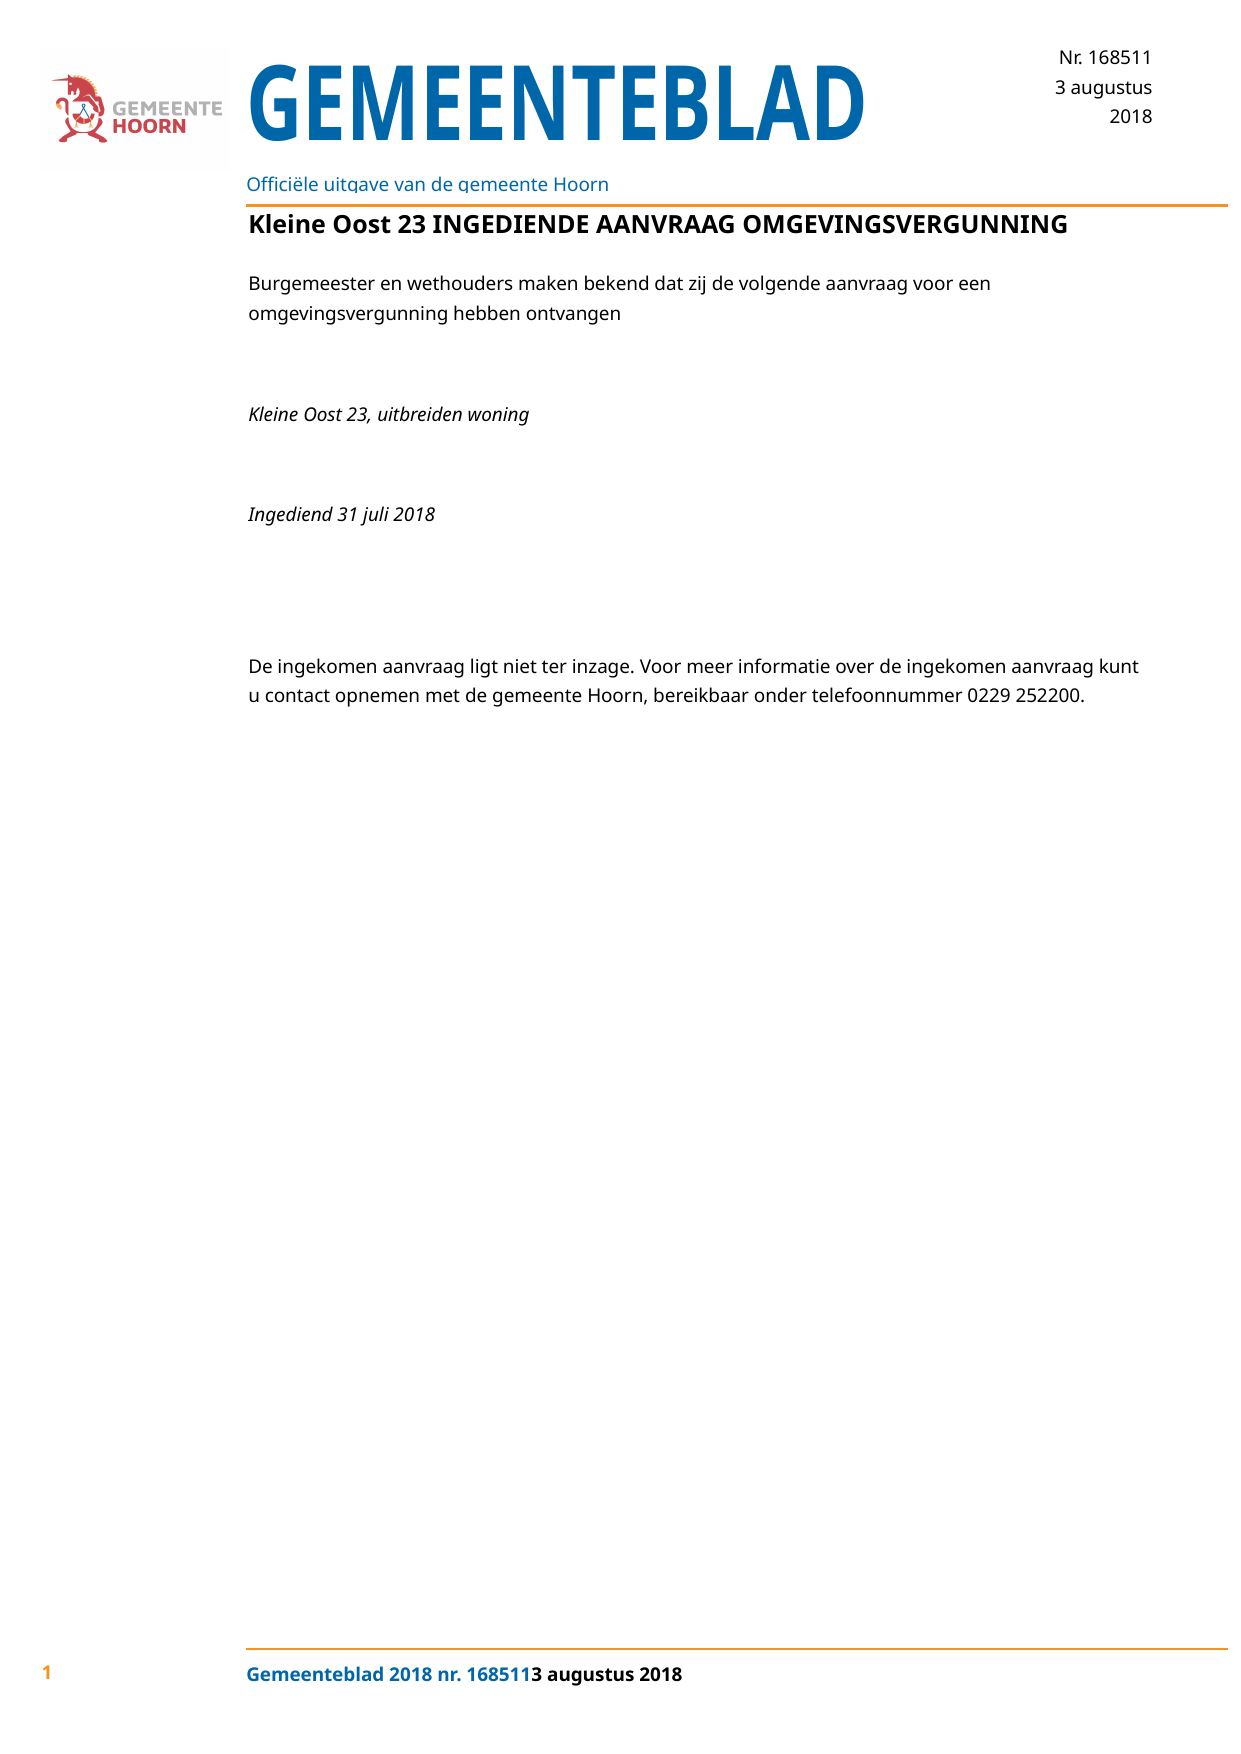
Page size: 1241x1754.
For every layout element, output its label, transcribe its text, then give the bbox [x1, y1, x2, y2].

text Kleine Oost 23 INGEDIENDE AANVRAAG OMGEVINGSVERGUNNING [248, 207, 1152, 241]
text De ingekomen aanvraag ligt niet ter inzage. Voor meer informatie over de ingekomen aanvraag kunt u contact opnemen met de gemeente Hoorn, bereikbaar onder telefoonnummer 0229 252200. [248, 653, 1152, 708]
text Burgemeester en wethouders maken bekend dat zij de volgende aanvraag voor een omgevingsvergunning hebben ontvangen [248, 270, 1152, 326]
text Ingediend 31 juli 2018 [248, 502, 1152, 527]
text Kleine Oost 23, uitbreiden woning [248, 401, 1152, 426]
picture [41, 47, 231, 172]
